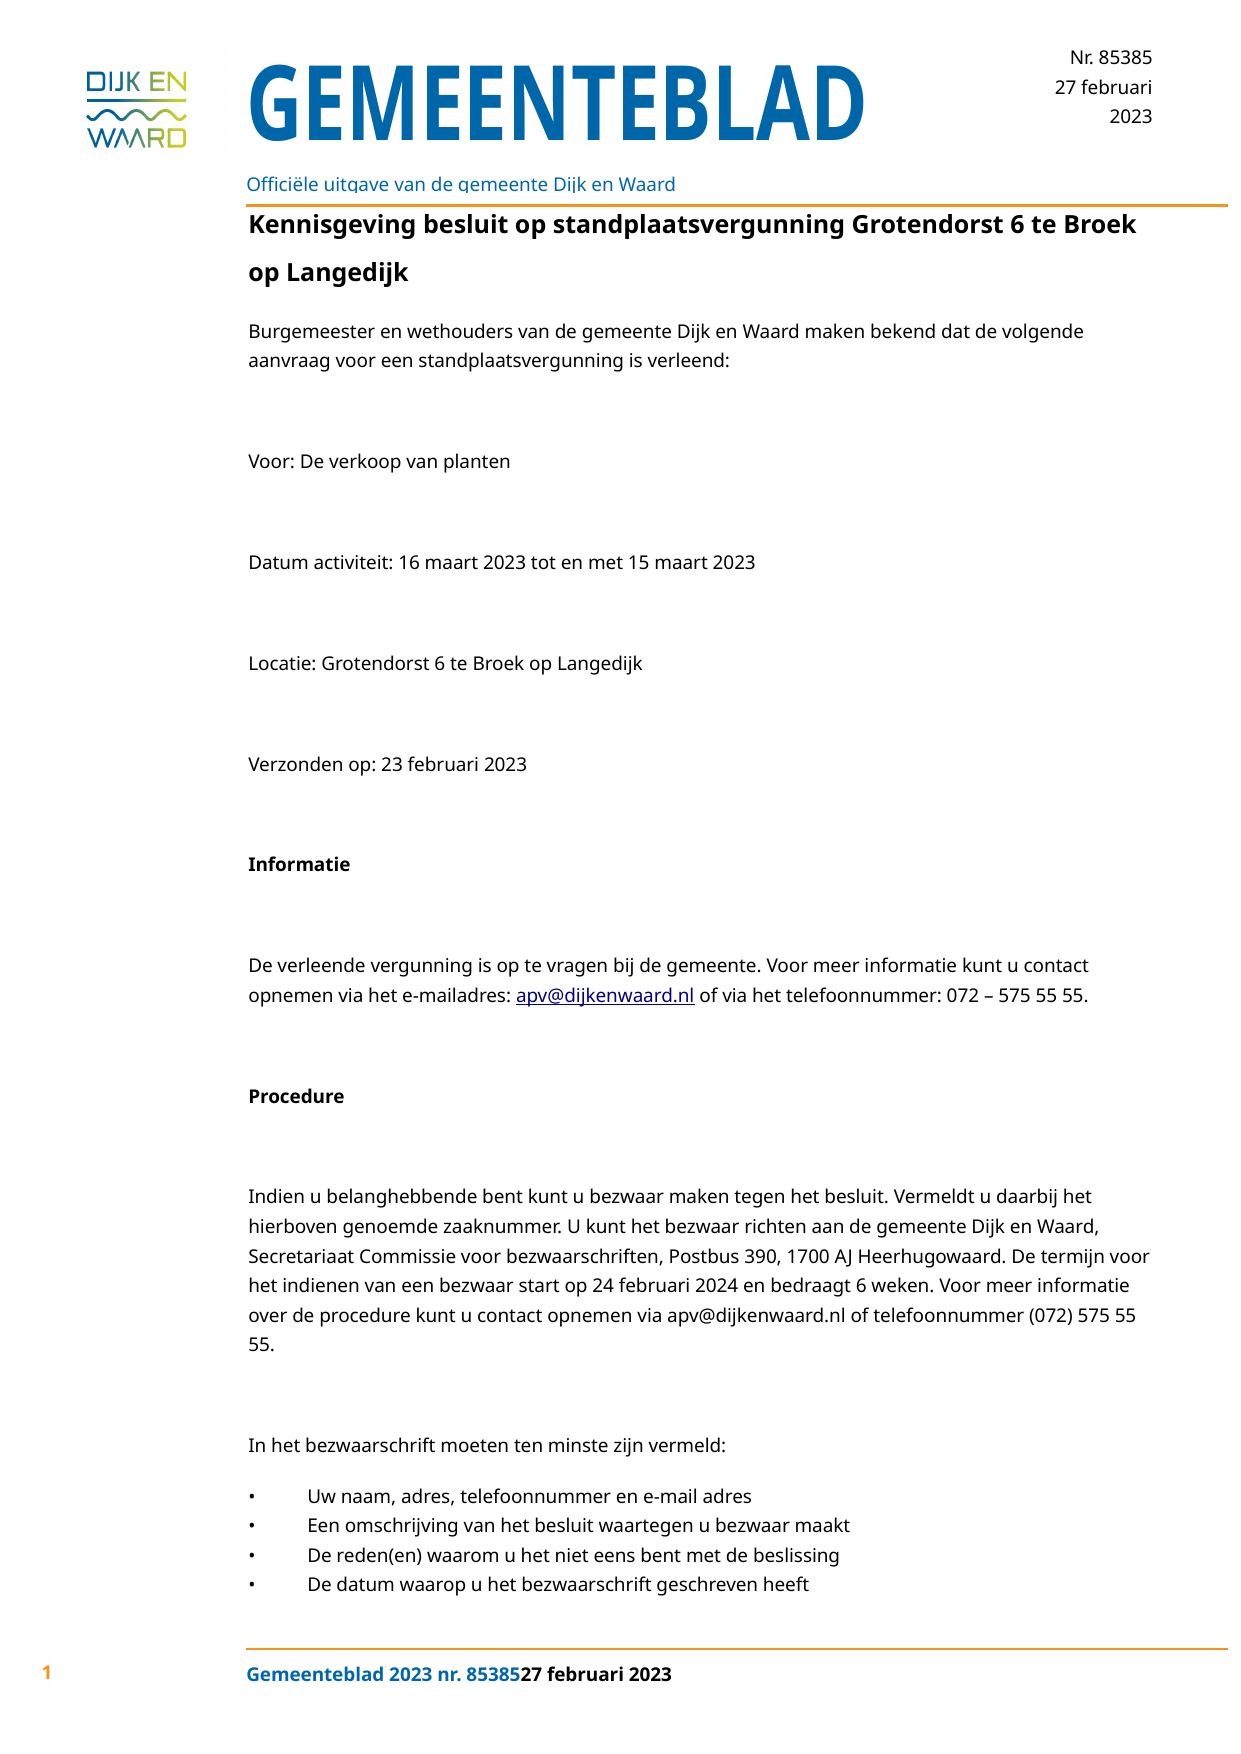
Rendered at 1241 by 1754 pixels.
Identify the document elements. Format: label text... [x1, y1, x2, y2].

list Uw naam, adres, telefoonnummer en e-mail adres [248, 1483, 1152, 1509]
list De datum waarop u het bezwaarschrift geschreven heeft [248, 1572, 1152, 1597]
picture [41, 47, 231, 172]
text Burgemeester en wethouders van de gemeente Dijk en Waard maken bekend dat de volgende aanvraag voor een standplaatsvergunning is verleend: [248, 318, 1152, 373]
text Kennisgeving besluit op standplaatsvergunning Grotendorst 6 te Broek op Langedijk [248, 207, 1152, 288]
list Een omschrijving van het besluit waartegen u bezwaar maakt [248, 1512, 1152, 1538]
list De reden(en) waarom u het niet eens bent met de beslissing [248, 1542, 1152, 1568]
text Indien u belanghebbende bent kunt u bezwaar maken tegen het besluit. Vermeldt u daarbij het hierboven genoemde zaaknummer. U kunt het bezwaar richten aan de gemeente Dijk en Waard, Secretariaat Commissie voor bezwaarschriften, Postbus 390, 1700 AJ Heerhugowaard. De termijn voor het indienen van een bezwaar start op 24 februari 2024 en bedraagt 6 weken. Voor meer informatie over de procedure kunt u contact opnemen via apv@dijkenwaard.nl of telefoonnummer (072) 575 55 55. [248, 1184, 1152, 1357]
text De verleende vergunning is op te vragen bij de gemeente. Voor meer informatie kunt u contact opnemen via het e-mailadres: apv@dijkenwaard.nl of via het telefoonnummer: 072 – 575 55 55. [248, 952, 1152, 1008]
text In het bezwaarschrift moeten ten minste zijn vermeld: [248, 1432, 1152, 1458]
text Voor: De verkoop van planten [248, 448, 1152, 474]
text Informatie [248, 852, 1152, 877]
text Verzonden op: 23 februari 2023 [248, 751, 1152, 777]
text Procedure [248, 1083, 1152, 1109]
text Datum activiteit: 16 maart 2023 tot en met 15 maart 2023 [248, 549, 1152, 575]
text Locatie: Grotendorst 6 te Broek op Langedijk [248, 650, 1152, 676]
